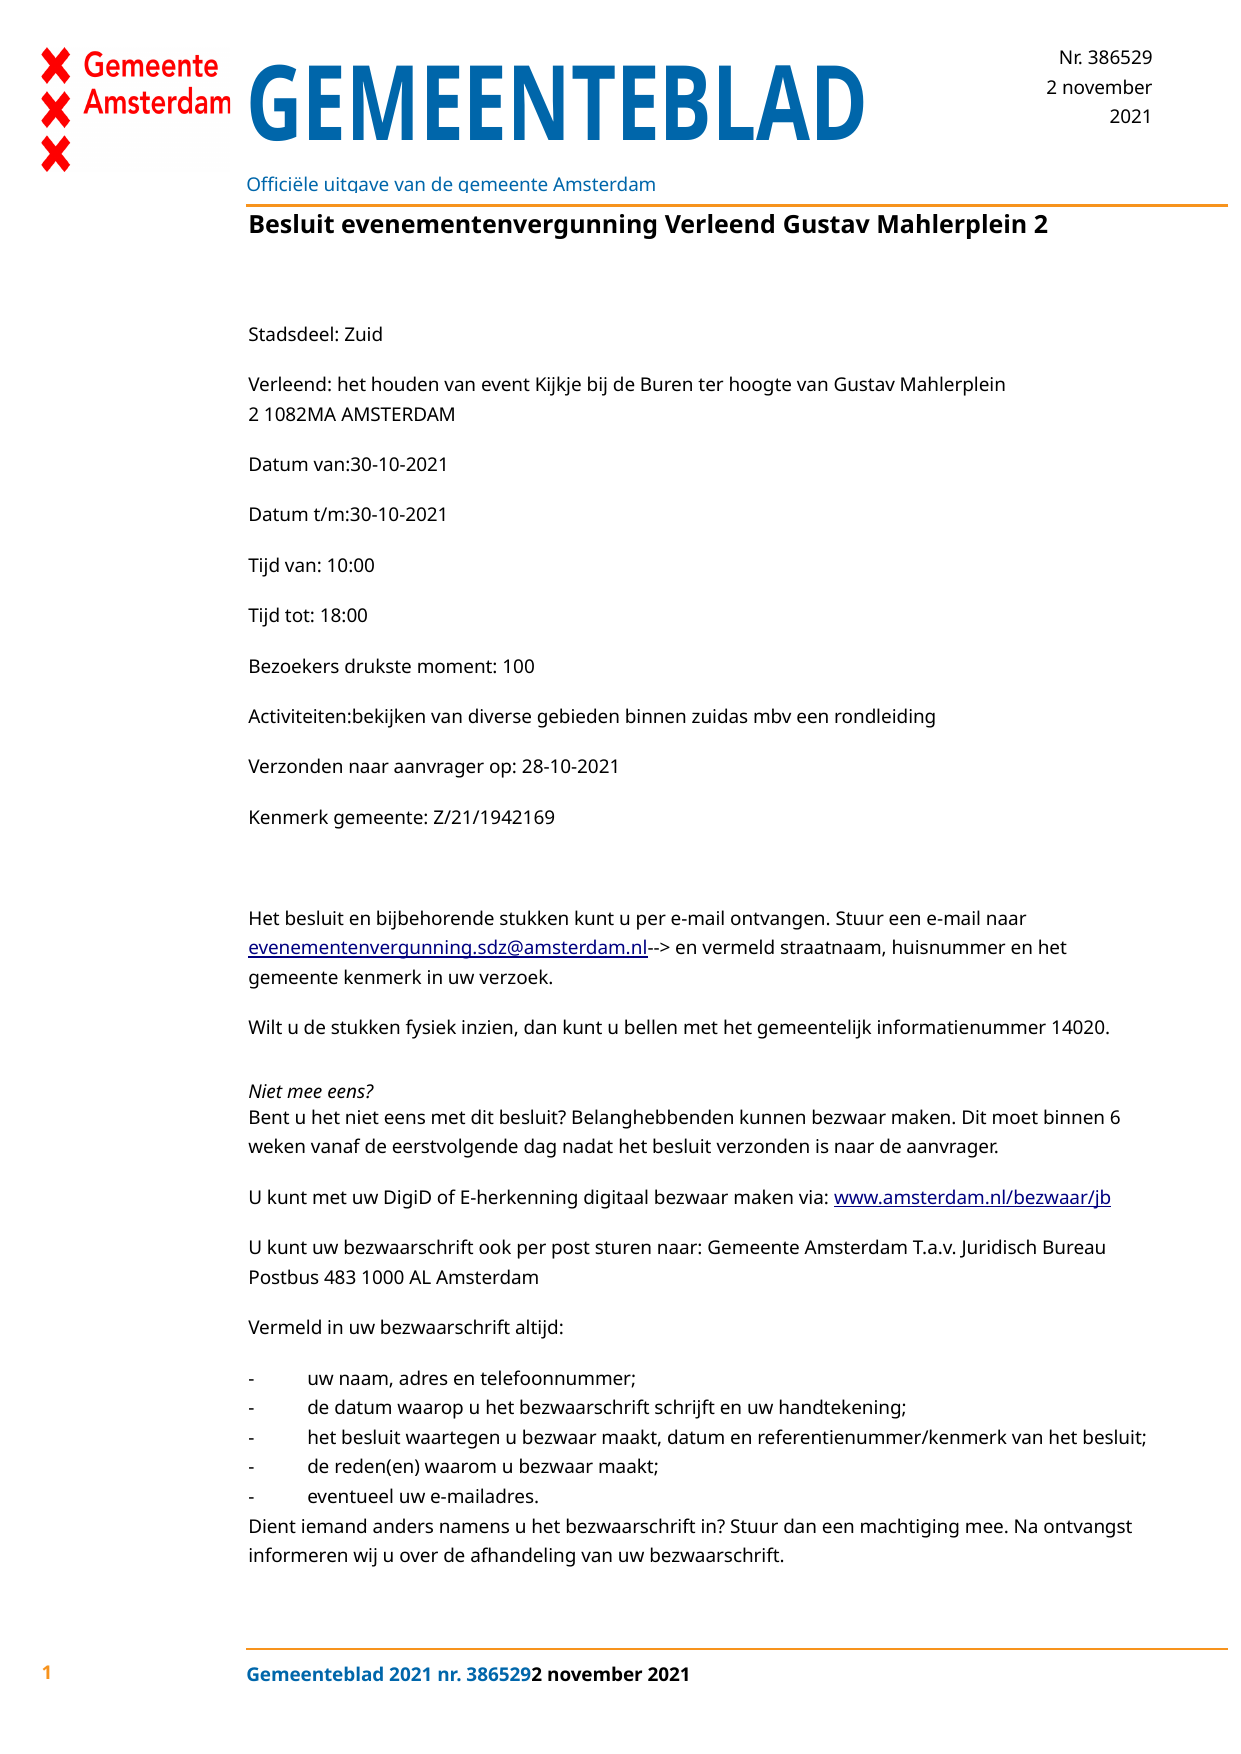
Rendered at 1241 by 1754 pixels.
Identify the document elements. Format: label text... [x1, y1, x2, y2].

list eventueel uw e-mailadres. [248, 1483, 1152, 1509]
text Tijd van: 10:00 [248, 552, 1152, 578]
text Tijd tot: 18:00 [248, 602, 1152, 628]
text Datum van:30-10-2021 [248, 451, 1152, 477]
text Niet mee eens? [248, 1078, 1152, 1104]
picture [41, 47, 231, 172]
text Activiteiten:bekijken van diverse gebieden binnen zuidas mbv een rondleiding [248, 703, 1152, 729]
text Stadsdeel: Zuid [248, 321, 1152, 346]
text U kunt uw bezwaarschrift ook per post sturen naar: Gemeente Amsterdam T.a.v. Juridisch Bureau Postbus 483 1000 AL Amsterdam [248, 1234, 1152, 1290]
list het besluit waartegen u bezwaar maakt, datum en referentienummer/kenmerk van het besluit; [248, 1424, 1152, 1450]
text Kenmerk gemeente: Z/21/1942169 [248, 804, 1152, 830]
text Bezoekers drukste moment: 100 [248, 653, 1152, 678]
text Bent u het niet eens met dit besluit? Belanghebbenden kunnen bezwaar maken. Dit moet binnen 6 weken vanaf de eerstvolgende dag nadat het besluit verzonden is naar de aanvrager. [248, 1104, 1152, 1159]
list uw naam, adres en telefoonnummer; [248, 1365, 1152, 1391]
text Dient iemand anders namens u het bezwaarschrift in? Stuur dan een machtiging mee. Na ontvangst informeren wij u over de afhandeling van uw bezwaarschrift. [248, 1513, 1152, 1568]
list de reden(en) waarom u bezwaar maakt; [248, 1454, 1152, 1479]
text Verleend: het houden van event Kijkje bij de Buren ter hoogte van Gustav Mahlerplein 2 1082MA AMSTERDAM [248, 371, 1152, 426]
text Wilt u de stukken fysiek inzien, dan kunt u bellen met het gemeentelijk informatienummer 14020. [248, 1014, 1152, 1040]
text Besluit evenementenvergunning Verleend Gustav Mahlerplein 2 [248, 207, 1152, 241]
list de datum waarop u het bezwaarschrift schrijft en uw handtekening; [248, 1394, 1152, 1420]
text Verzonden naar aanvrager op: 28-10-2021 [248, 754, 1152, 779]
text U kunt met uw DigiD of E-herkenning digitaal bezwaar maken via: www.amsterdam.nl/bezwaar/jb [248, 1184, 1152, 1210]
text Het besluit en bijbehorende stukken kunt u per e-mail ontvangen. Stuur een e-mail naar evenementenvergunning.sdz@amsterdam.nl--> en vermeld straatnaam, huisnummer en het gemeente kenmerk in uw verzoek. [248, 905, 1152, 990]
text Vermeld in uw bezwaarschrift altijd: [248, 1314, 1152, 1340]
text Datum t/m:30-10-2021 [248, 502, 1152, 527]
